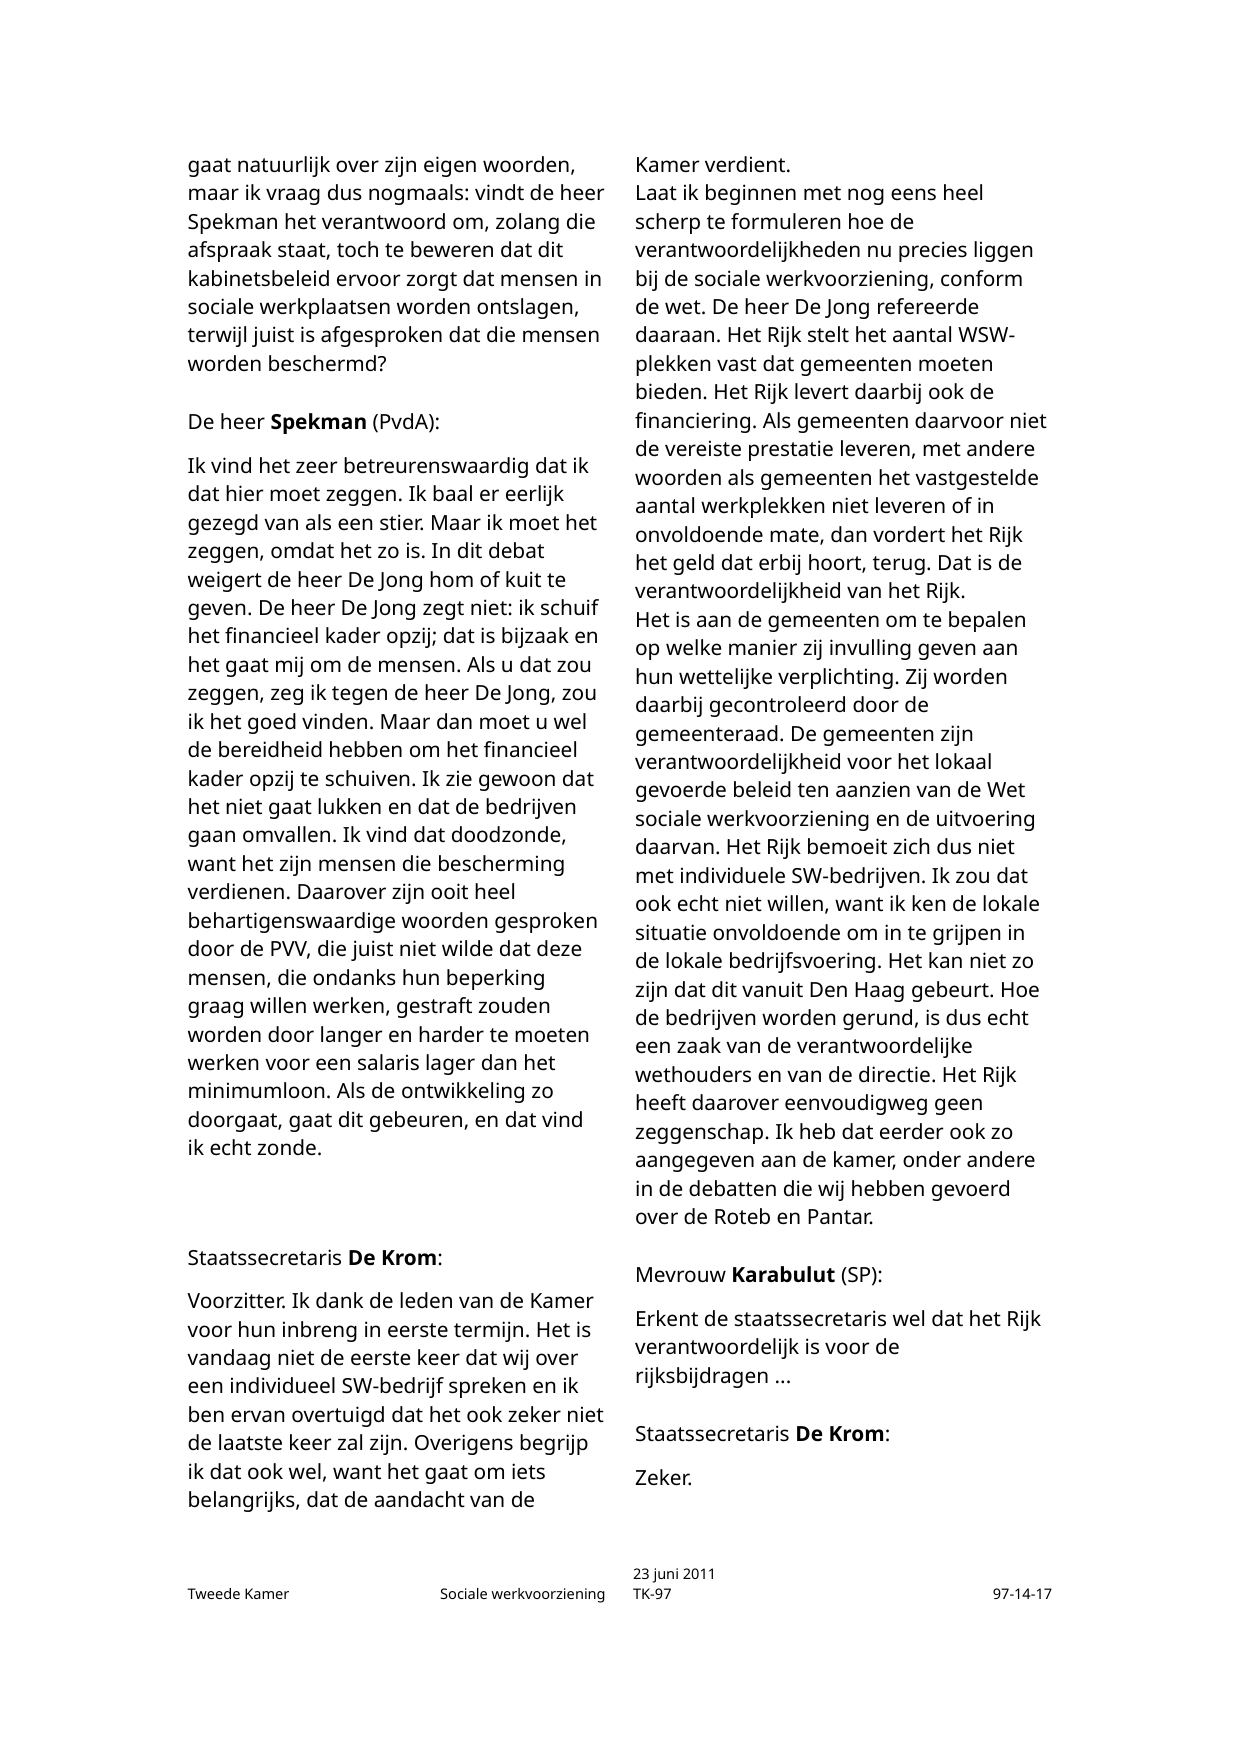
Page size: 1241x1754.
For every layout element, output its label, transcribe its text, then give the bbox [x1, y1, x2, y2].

text Het is aan de gemeenten om te bepalen op welke manier zij invulling geven aan hun wettelijke verplichting. Zij worden daarbij gecontroleerd door de gemeenteraad. De gemeenten zijn verantwoordelijkheid voor het lokaal gevoerde beleid ten aanzien van de Wet sociale werkvoorziening en de uitvoering daarvan. Het Rijk bemoeit zich dus niet met individuele SW-bedrijven. Ik zou dat ook echt niet willen, want ik ken de lokale situatie onvoldoende om in te grijpen in de lokale bedrijfsvoering. Het kan niet zo zijn dat dit vanuit Den Haag gebeurt. Hoe de bedrijven worden gerund, is dus echt een zaak van de verantwoordelijke wethouders en van de directie. Het Rijk heeft daarover eenvoudigweg geen zeggenschap. Ik heb dat eerder ook zo aangegeven aan de kamer, onder andere in de debatten die wij hebben gevoerd over de Roteb en Pantar. [635, 605, 1053, 1231]
text Laat ik beginnen met nog eens heel scherp te formuleren hoe de verantwoordelijkheden nu precies liggen bij de sociale werkvoorziening, conform de wet. De heer De Jong refereerde daaraan. Het Rijk stelt het aantal WSW-plekken vast dat gemeenten moeten bieden. Het Rijk levert daarbij ook de financiering. Als gemeenten daarvoor niet de vereiste prestatie leveren, met andere woorden als gemeenten het vastgestelde aantal werkplekken niet leveren of in onvoldoende mate, dan vordert het Rijk het geld dat erbij hoort, terug. Dat is de verantwoordelijkheid van het Rijk. [635, 178, 1053, 605]
text Voorzitter. Ik dank de leden van de Kamer voor hun inbreng in eerste termijn. Het is vandaag niet de eerste keer dat wij over een individueel SW-bedrijf spreken en ik ben ervan overtuigd dat het ook zeker niet de laatste keer zal zijn. Overigens begrijp ik dat ook wel, want het gaat om iets belangrijks, dat de aandacht van de [187, 1286, 605, 1514]
text  [187, 1192, 605, 1220]
text De heer Spekman (PvdA): [187, 407, 605, 436]
text Mevrouw Karabulut (SP): [635, 1261, 1053, 1289]
text gaat natuurlijk over zijn eigen woorden, maar ik vraag dus nogmaals: vindt de heer Spekman het verantwoord om, zolang die afspraak staat, toch te beweren dat dit kabinetsbeleid ervoor zorgt dat mensen in sociale werkplaatsen worden ontslagen, terwijl juist is afgesproken dat die mensen worden beschermd? [187, 150, 605, 377]
text Staatssecretaris De Krom: [187, 1243, 605, 1271]
text Erkent de staatssecretaris wel dat het Rijk verantwoordelijk is voor de rijksbijdragen ... [635, 1304, 1053, 1389]
text Staatssecretaris De Krom: [635, 1419, 1053, 1448]
text Zeker. [635, 1463, 1053, 1491]
text Kamer verdient. [635, 150, 1053, 178]
text Ik vind het zeer betreurenswaardig dat ik dat hier moet zeggen. Ik baal er eerlijk gezegd van als een stier. Maar ik moet het zeggen, omdat het zo is. In dit debat weigert de heer De Jong hom of kuit te geven. De heer De Jong zegt niet: ik schuif het financieel kader opzij; dat is bijzaak en het gaat mij om de mensen. Als u dat zou zeggen, zeg ik tegen de heer De Jong, zou ik het goed vinden. Maar dan moet u wel de bereidheid hebben om het financieel kader opzij te schuiven. Ik zie gewoon dat het niet gaat lukken en dat de bedrijven gaan omvallen. Ik vind dat doodzonde, want het zijn mensen die bescherming verdienen. Daarover zijn ooit heel behartigenswaardige woorden gesproken door de PVV, die juist niet wilde dat deze mensen, die ondanks hun beperking graag willen werken, gestraft zouden worden door langer en harder te moeten werken voor een salaris lager dan het minimumloon. Als de ontwikkeling zo doorgaat, gaat dit gebeuren, en dat vind ik echt zonde. [187, 451, 605, 1162]
